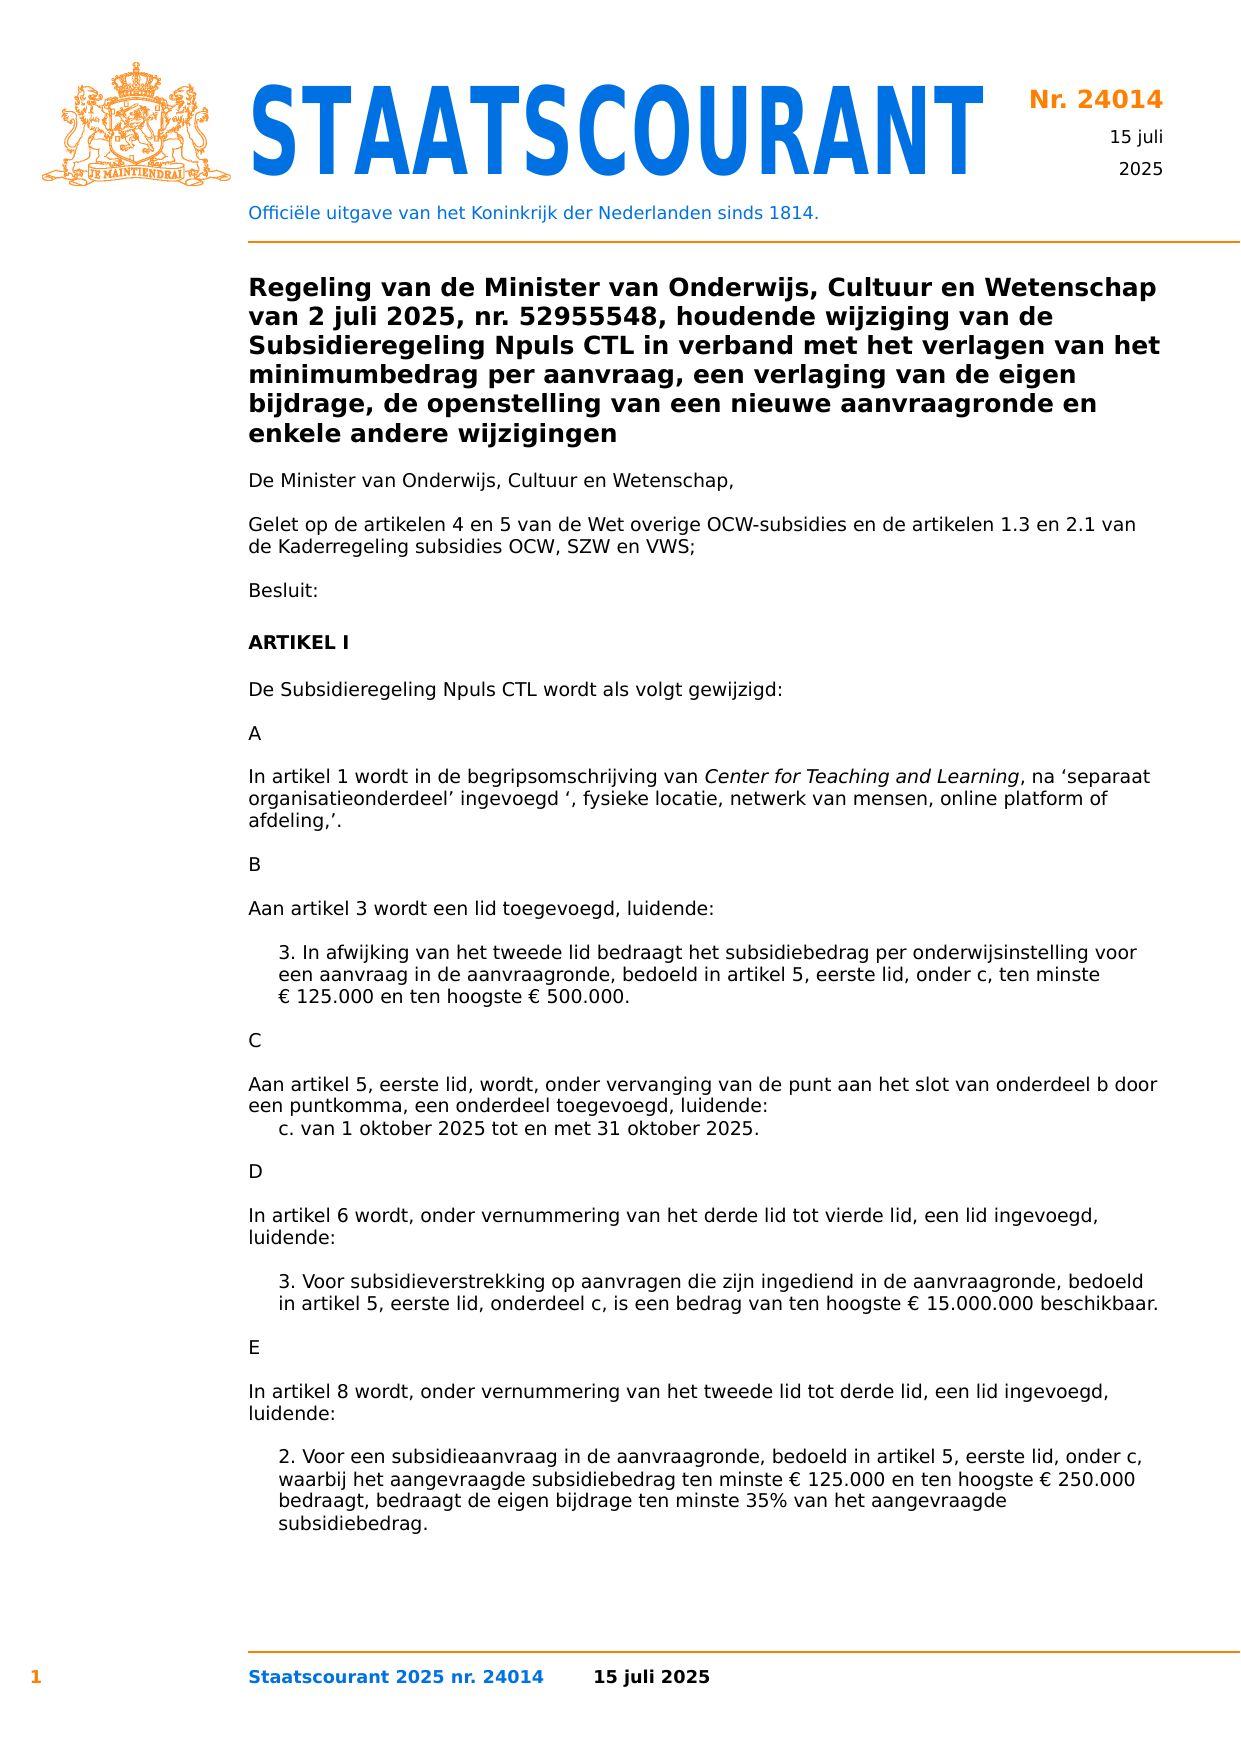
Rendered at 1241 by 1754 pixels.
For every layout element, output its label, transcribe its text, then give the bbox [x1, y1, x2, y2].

text 3. Voor subsidieverstrekking op aanvragen die zijn ingediend in de aanvraagronde, bedoeld in artikel 5, eerste lid, onderdeel c, is een bedrag van ten hoogste € 15.000.000 beschikbaar. [278, 1271, 1163, 1315]
text E [248, 1337, 1163, 1359]
text Besluit: [248, 579, 1163, 602]
text In artikel 8 wordt, onder vernummering van het tweede lid tot derde lid, een lid ingevoegd, luidende: [248, 1381, 1163, 1424]
table_header STAATSCOURANT [248, 62, 998, 203]
text Aan artikel 5, eerste lid, wordt, onder vervanging van de punt aan het slot van onderdeel b door een puntkomma, een onderdeel toegevoegd, luidende: [248, 1073, 1163, 1117]
text B [248, 854, 1163, 876]
table_cell 2025 [998, 153, 1240, 203]
text Gelet op de artikelen 4 en 5 van de Wet overige OCW-subsidies en de artikelen 1.3 en 2.1 van de Kaderregeling subsidies OCW, SZW en VWS; [248, 514, 1163, 558]
subtitle Regeling van de Minister van Onderwijs, Cultuur en Wetenschap van 2 juli 2025, nr. 52955548, houdende wijziging van de Subsidieregeling Npuls CTL in verband met het verlagen van het minimumbedrag per aanvraag, een verlaging van de eigen bijdrage, de openstelling van een nieuwe aanvraagronde en enkele andere wijzigingen [248, 273, 1163, 448]
text Aan artikel 3 wordt een lid toegevoegd, luidende: [248, 898, 1163, 920]
text c. van 1 oktober 2025 tot en met 31 oktober 2025. [278, 1117, 1163, 1139]
table_header [25, 62, 248, 241]
text 3. In afwijking van het tweede lid bedraagt het subsidiebedrag per onderwijsinstelling voor een aanvraag in de aanvraagronde, bedoeld in artikel 5, eerste lid, onder c, ten minste € 125.000 en ten hoogste € 500.000. [278, 942, 1163, 1008]
text D [248, 1161, 1163, 1183]
text A [248, 722, 1163, 744]
picture [41, 62, 231, 186]
text De Subsidieregeling Npuls CTL wordt als volgt gewijzigd: [248, 678, 1163, 701]
text In artikel 6 wordt, onder vernummering van het derde lid tot vierde lid, een lid ingevoegd, luidende: [248, 1205, 1163, 1249]
table_cell 15 juli [998, 121, 1240, 153]
table_header Nr. 24014 [998, 62, 1240, 121]
table_cell Officiële uitgave van het Koninkrijk der Nederlanden sinds 1814. [248, 203, 1240, 241]
text 2. Voor een subsidieaanvraag in de aanvraagronde, bedoeld in artikel 5, eerste lid, onder c, waarbij het aangevraagde subsidiebedrag ten minste € 125.000 en ten hoogste € 250.000 bedraagt, bedraagt de eigen bijdrage ten minste 35% van het aangevraagde subsidiebedrag. [278, 1446, 1163, 1534]
text De Minister van Onderwijs, Cultuur en Wetenschap, [248, 470, 1163, 492]
text C [248, 1029, 1163, 1052]
subtitle ARTIKEL I [248, 632, 1163, 653]
text In artikel 1 wordt in de begripsomschrijving van Center for Teaching and Learning, na ‘separaat organisatieonderdeel’ ingevoegd ‘, fysieke locatie, netwerk van mensen, online platform of afdeling,’. [248, 766, 1163, 832]
